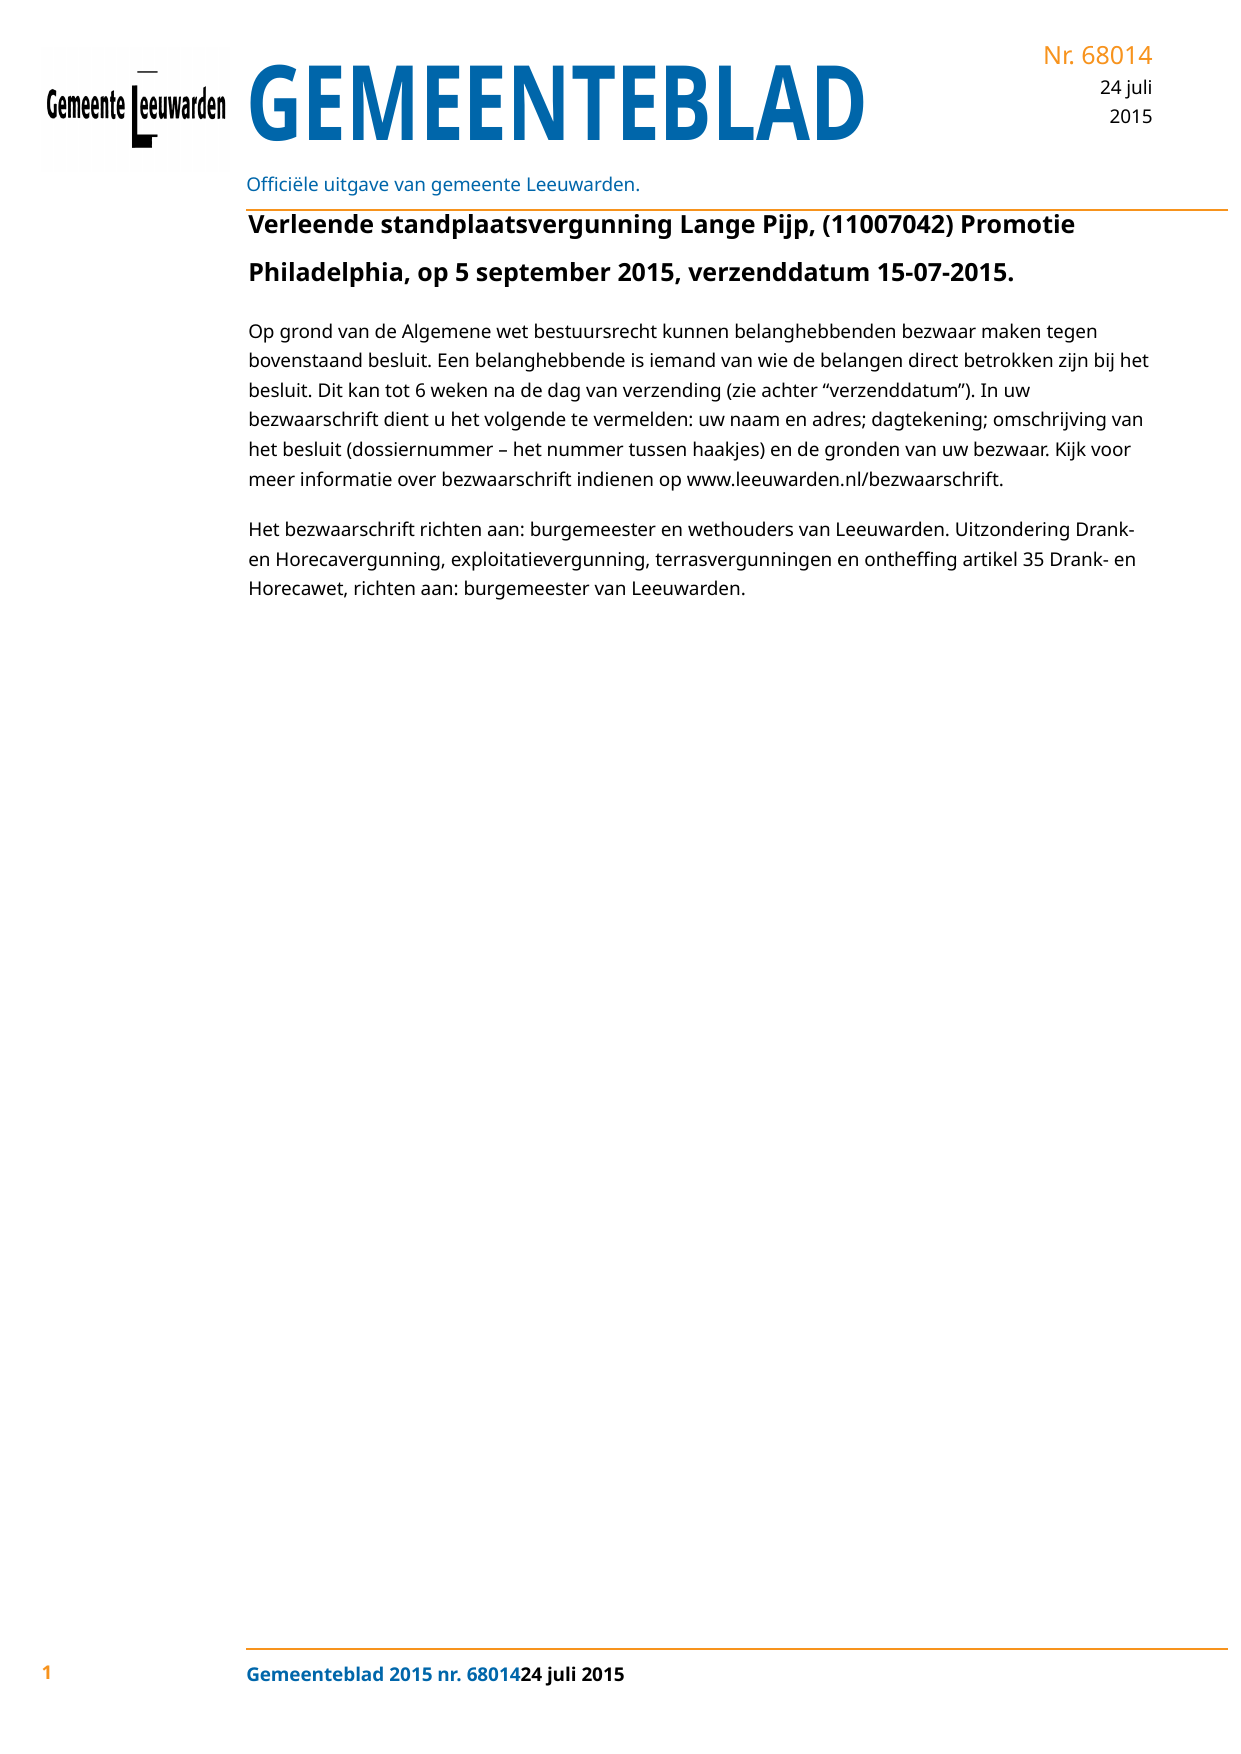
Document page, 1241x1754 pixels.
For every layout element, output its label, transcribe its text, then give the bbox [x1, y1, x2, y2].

text Het bezwaarschrift richten aan: burgemeester en wethouders van Leeuwarden. Uitzondering Drank- en Horecavergunning, exploitatievergunning, terrasvergunningen en ontheffing artikel 35 Drank- en Horecawet, richten aan: burgemeester van Leeuwarden. [248, 516, 1152, 601]
picture [41, 47, 231, 172]
text Verleende standplaatsvergunning Lange Pijp, (11007042) Promotie Philadelphia, op 5 september 2015, verzenddatum 15-07-2015. [248, 211, 1152, 288]
text Op grond van de Algemene wet bestuursrecht kunnen belanghebbenden bezwaar maken tegen bovenstaand besluit. Een belanghebbende is iemand van wie de belangen direct betrokken zijn bij het besluit. Dit kan tot 6 weken na de dag van verzending (zie achter “verzenddatum”). In uw bezwaarschrift dient u het volgende te vermelden: uw naam en adres; dagtekening; omschrijving van het besluit (dossiernummer – het nummer tussen haakjes) en de gronden van uw bezwaar. Kijk voor meer informatie over bezwaarschrift indienen op www.leeuwarden.nl/bezwaarschrift. [248, 318, 1152, 492]
